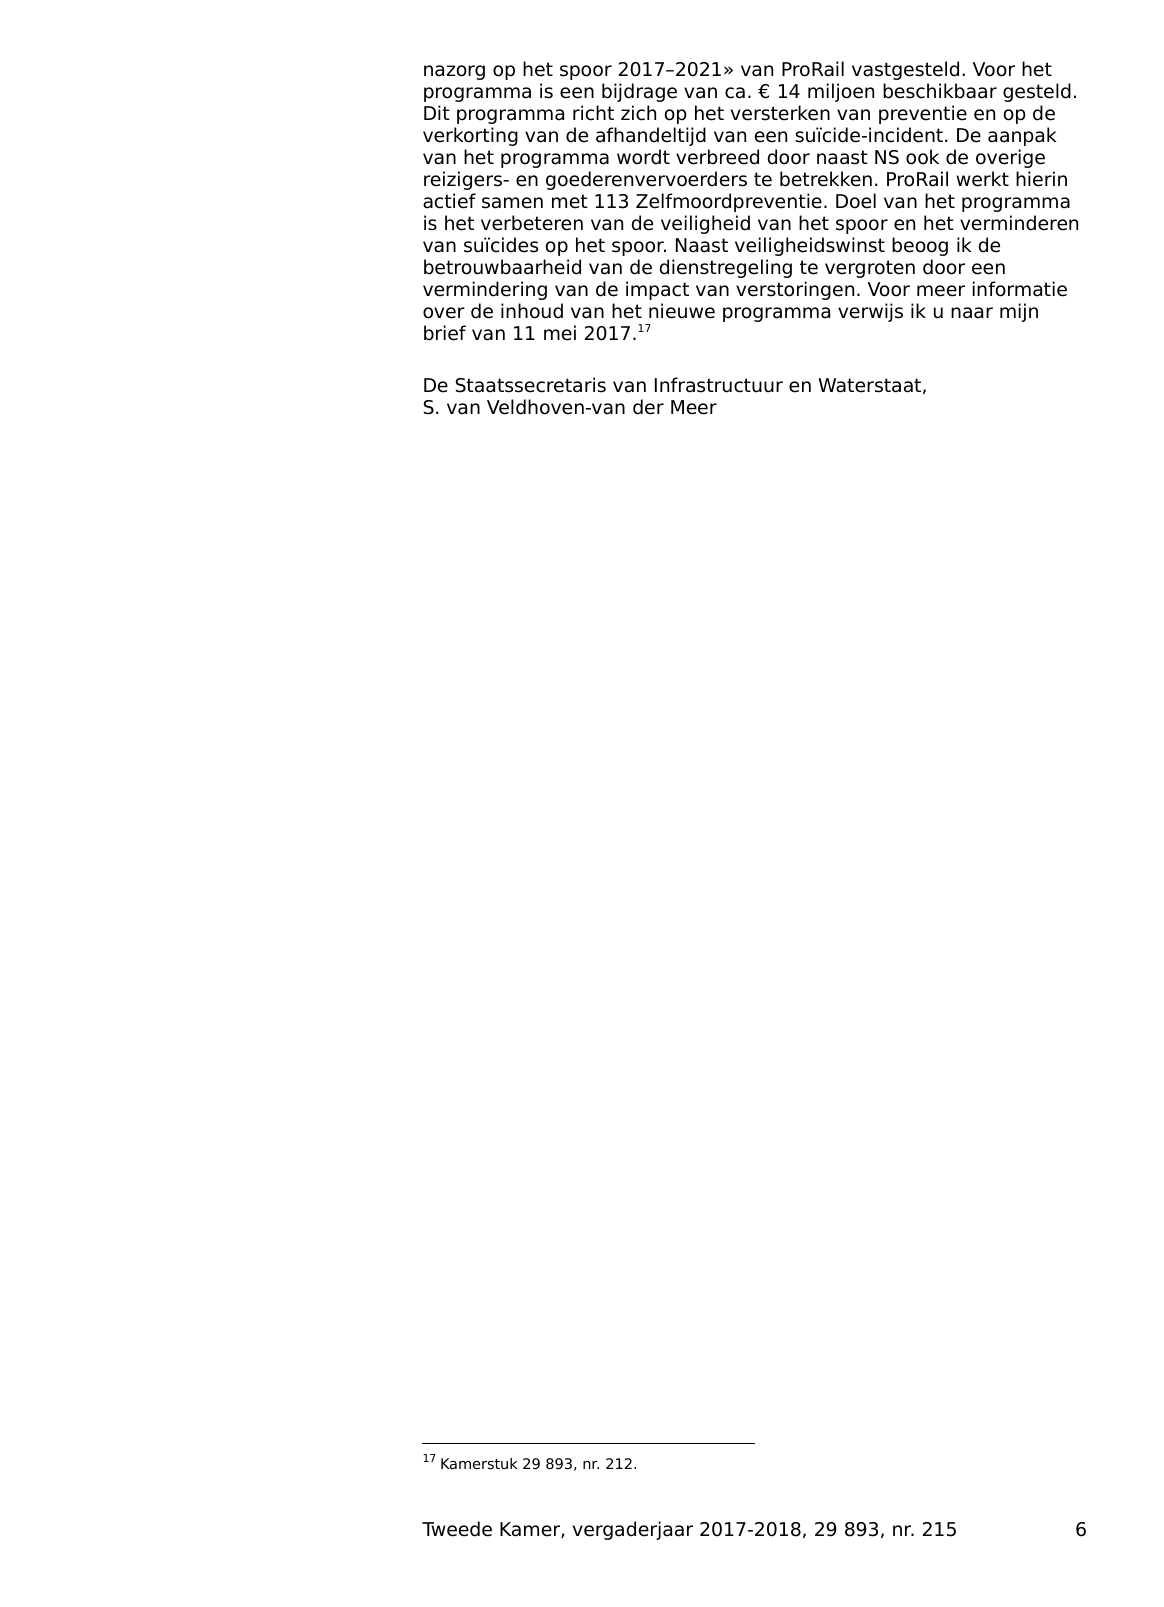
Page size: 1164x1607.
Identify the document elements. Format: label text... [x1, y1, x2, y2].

text De Staatssecretaris van Infrastructuur en Waterstaat, S. van Veldhoven-van der Meer [422, 375, 1087, 419]
text nazorg op het spoor 2017–2021» van ProRail vastgesteld. Voor het programma is een bijdrage van ca. € 14 miljoen beschikbaar gesteld. Dit programma richt zich op het versterken van preventie en op de verkorting van de afhandeltijd van een suïcide-incident. De aanpak van het programma wordt verbreed door naast NS ook de overige reizigers- en goederenvervoerders te betrekken. ProRail werkt hierin actief samen met 113 Zelfmoordpreventie. Doel van het programma is het verbeteren van de veiligheid van het spoor en het verminderen van suïcides op het spoor. Naast veiligheidswinst beoog ik de betrouwbaarheid van de dienstregeling te vergroten door een vermindering van de impact van verstoringen. Voor meer informatie over de inhoud van het nieuwe programma verwijs ik u naar mijn brief van 11 mei 2017. [422, 59, 1087, 345]
text Kamerstuk 29 893, nr. 212. [422, 1452, 1087, 1474]
